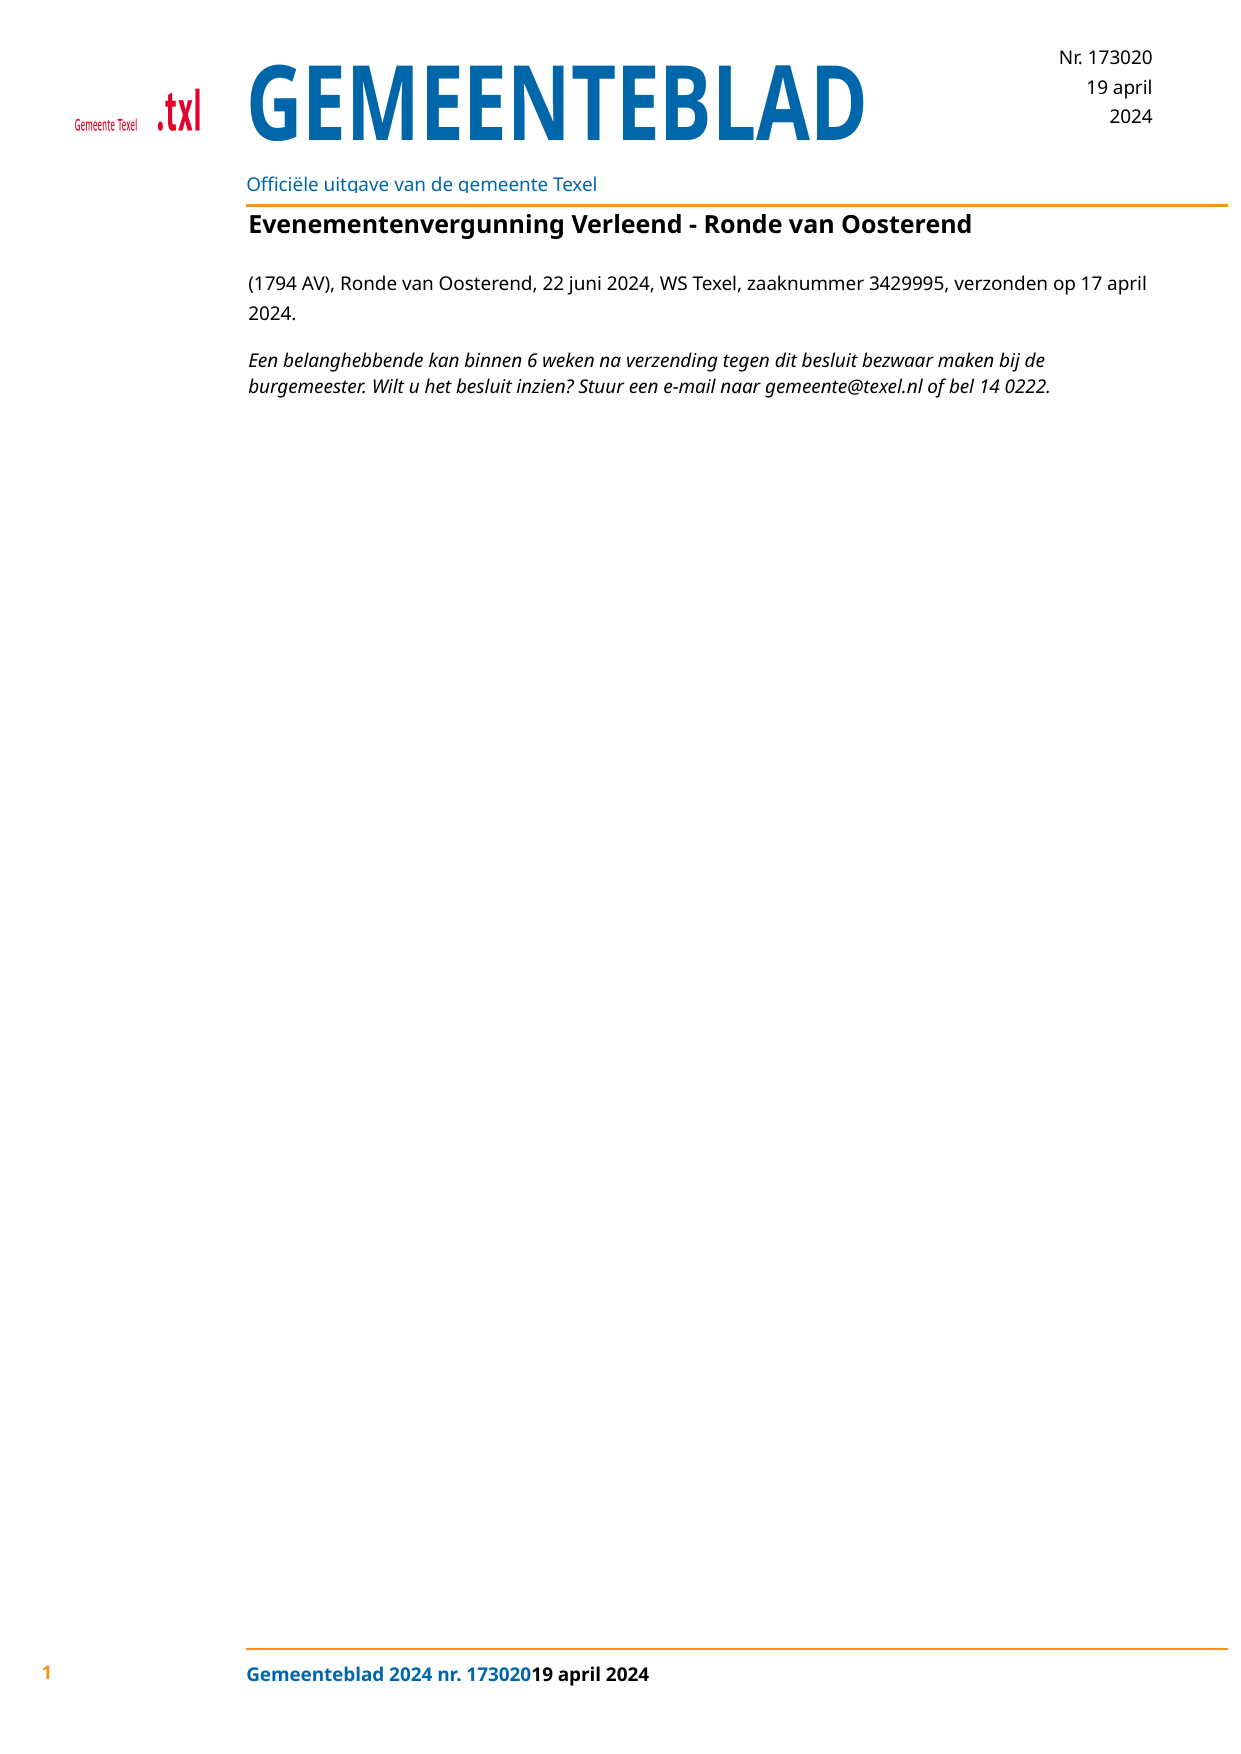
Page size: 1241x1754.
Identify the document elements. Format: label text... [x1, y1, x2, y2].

picture [41, 47, 231, 172]
text (1794 AV), Ronde van Oosterend, 22 juni 2024, WS Texel, zaaknummer 3429995, verzonden op 17 april 2024. [248, 270, 1152, 326]
text Een belanghebbende kan binnen 6 weken na verzending tegen dit besluit bezwaar maken bij de burgemeester. Wilt u het besluit inzien? Stuur een e-mail naar gemeente@texel.nl of bel 14 0222. [248, 348, 1152, 399]
text Evenementenvergunning Verleend - Ronde van Oosterend [248, 207, 1152, 241]
